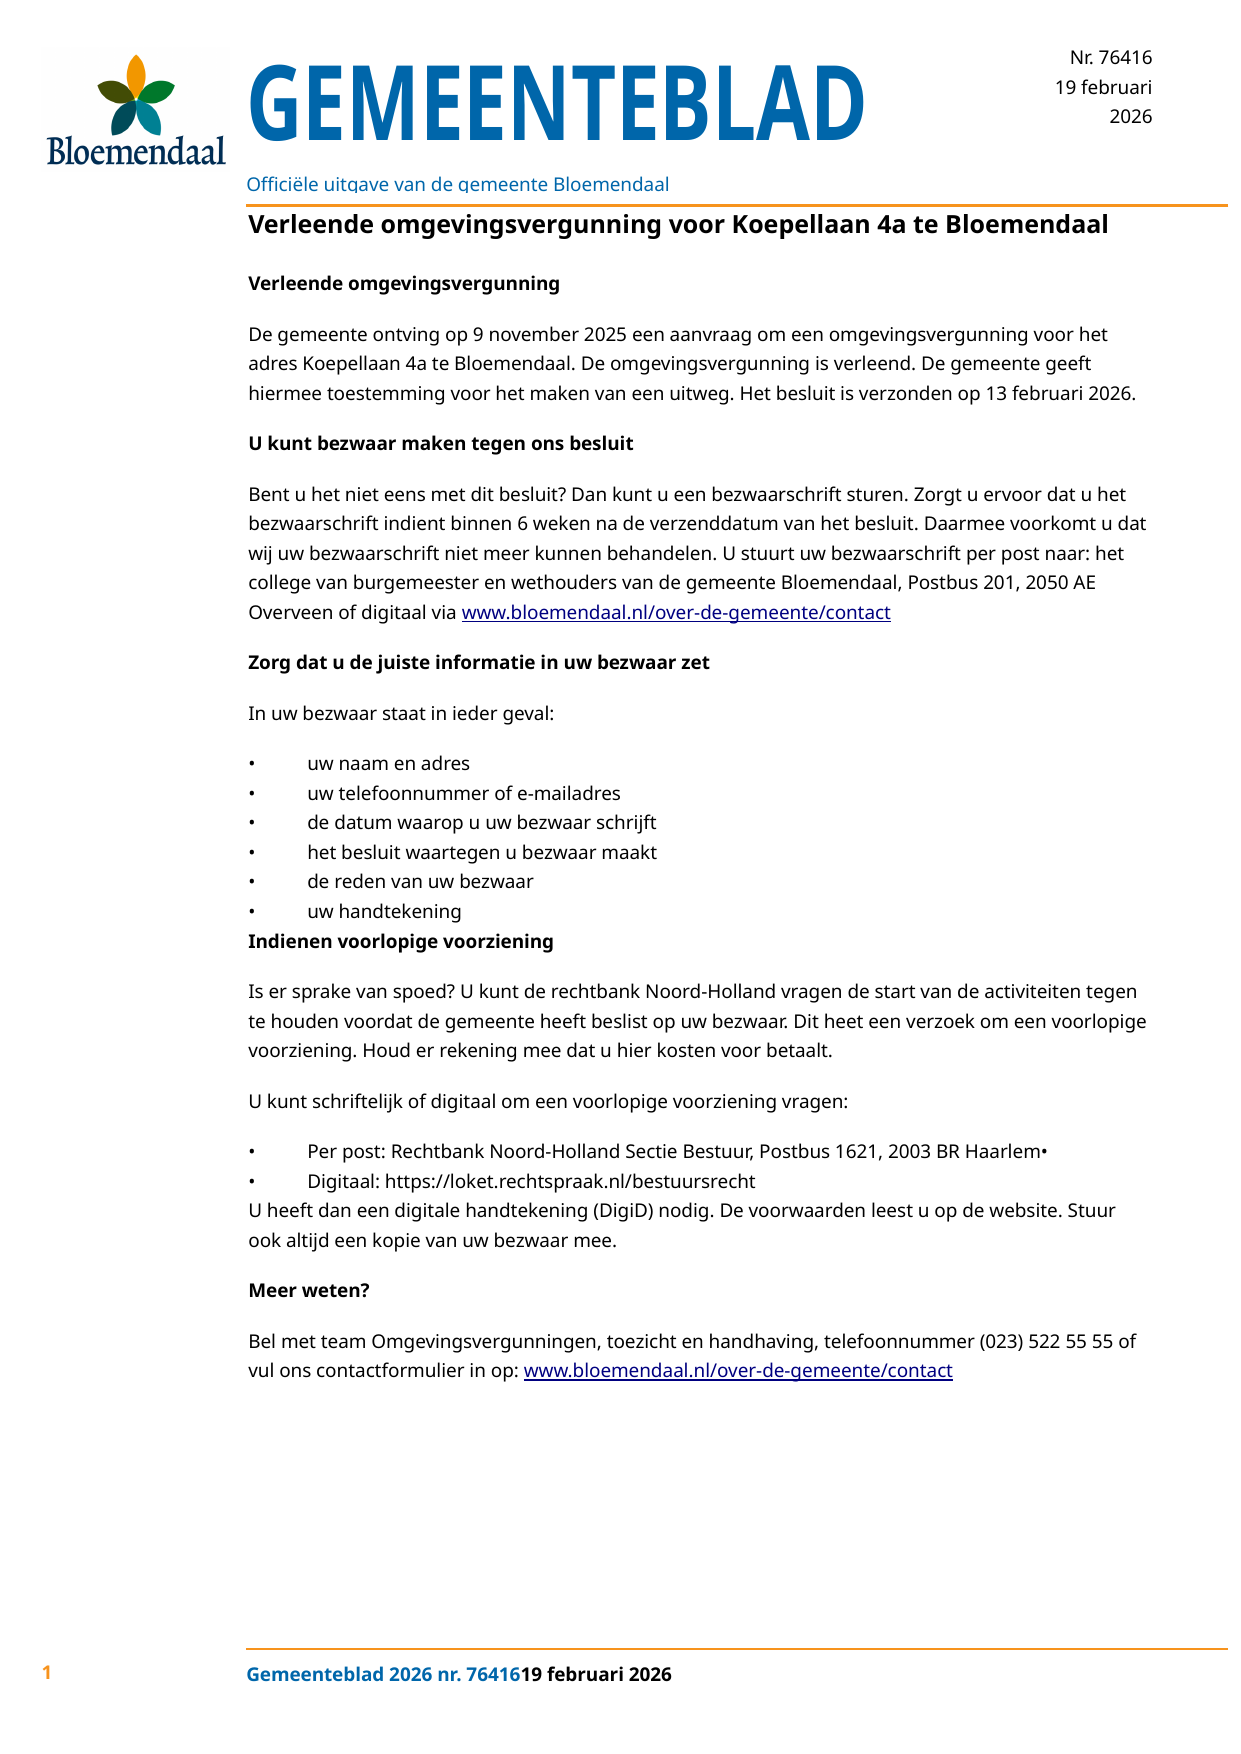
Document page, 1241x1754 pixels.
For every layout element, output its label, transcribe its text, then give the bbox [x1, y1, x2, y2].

text Verleende omgevingsvergunning voor Koepellaan 4a te Bloemendaal [248, 207, 1152, 241]
text U kunt bezwaar maken tegen ons besluit [248, 430, 1152, 456]
text Indienen voorlopige voorziening [248, 928, 1152, 953]
list uw telefoonnummer of e-mailadres [248, 780, 1152, 806]
text Bel met team Omgevingsvergunningen, toezicht en handhaving, telefoonnummer (023) 522 55 55 of vul ons contactformulier in op: www.bloemendaal.nl/over-de-gemeente/contact [248, 1328, 1152, 1383]
text In uw bezwaar staat in ieder geval: [248, 700, 1152, 726]
list de datum waarop u uw bezwaar schrijft [248, 809, 1152, 835]
text Bent u het niet eens met dit besluit? Dan kunt u een bezwaarschrift sturen. Zorgt u ervoor dat u het bezwaarschrift indient binnen 6 weken na de verzenddatum van het besluit. Daarmee voorkomt u dat wij uw bezwaarschrift niet meer kunnen behandelen. U stuurt uw bezwaarschrift per post naar: het college van burgemeester en wethouders van de gemeente Bloemendaal, Postbus 201, 2050 AE Overveen of digitaal via www.bloemendaal.nl/over-de-gemeente/contact [248, 481, 1152, 625]
text Zorg dat u de juiste informatie in uw bezwaar zet [248, 649, 1152, 675]
picture [41, 47, 231, 172]
list uw naam en adres [248, 750, 1152, 776]
list het besluit waartegen u bezwaar maakt [248, 839, 1152, 865]
text De gemeente ontving op 9 november 2025 een aanvraag om een omgevingsvergunning voor het adres Koepellaan 4a te Bloemendaal. De omgevingsvergunning is verleend. De gemeente geeft hiermee toestemming voor het maken van een uitweg. Het besluit is verzonden op 13 februari 2026. [248, 321, 1152, 406]
list uw handtekening [248, 898, 1152, 924]
text Is er sprake van spoed? U kunt de rechtbank Noord-Holland vragen de start van de activiteiten tegen te houden voordat de gemeente heeft beslist op uw bezwaar. Dit heet een verzoek om een voorlopige voorziening. Houd er rekening mee dat u hier kosten voor betaalt. [248, 978, 1152, 1063]
list Per post: Rechtbank Noord-Holland Sectie Bestuur, Postbus 1621, 2003 BR Haarlem• [248, 1138, 1152, 1164]
text U heeft dan een digitale handtekening (DigiD) nodig. De voorwaarden leest u op de website. Stuur ook altijd een kopie van uw bezwaar mee. [248, 1197, 1152, 1253]
text U kunt schriftelijk of digitaal om een voorlopige voorziening vragen: [248, 1088, 1152, 1113]
text Verleende omgevingsvergunning [248, 270, 1152, 296]
list de reden van uw bezwaar [248, 869, 1152, 894]
text Meer weten? [248, 1277, 1152, 1303]
list Digitaal: https://loket.rechtspraak.nl/bestuursrecht [248, 1168, 1152, 1193]
